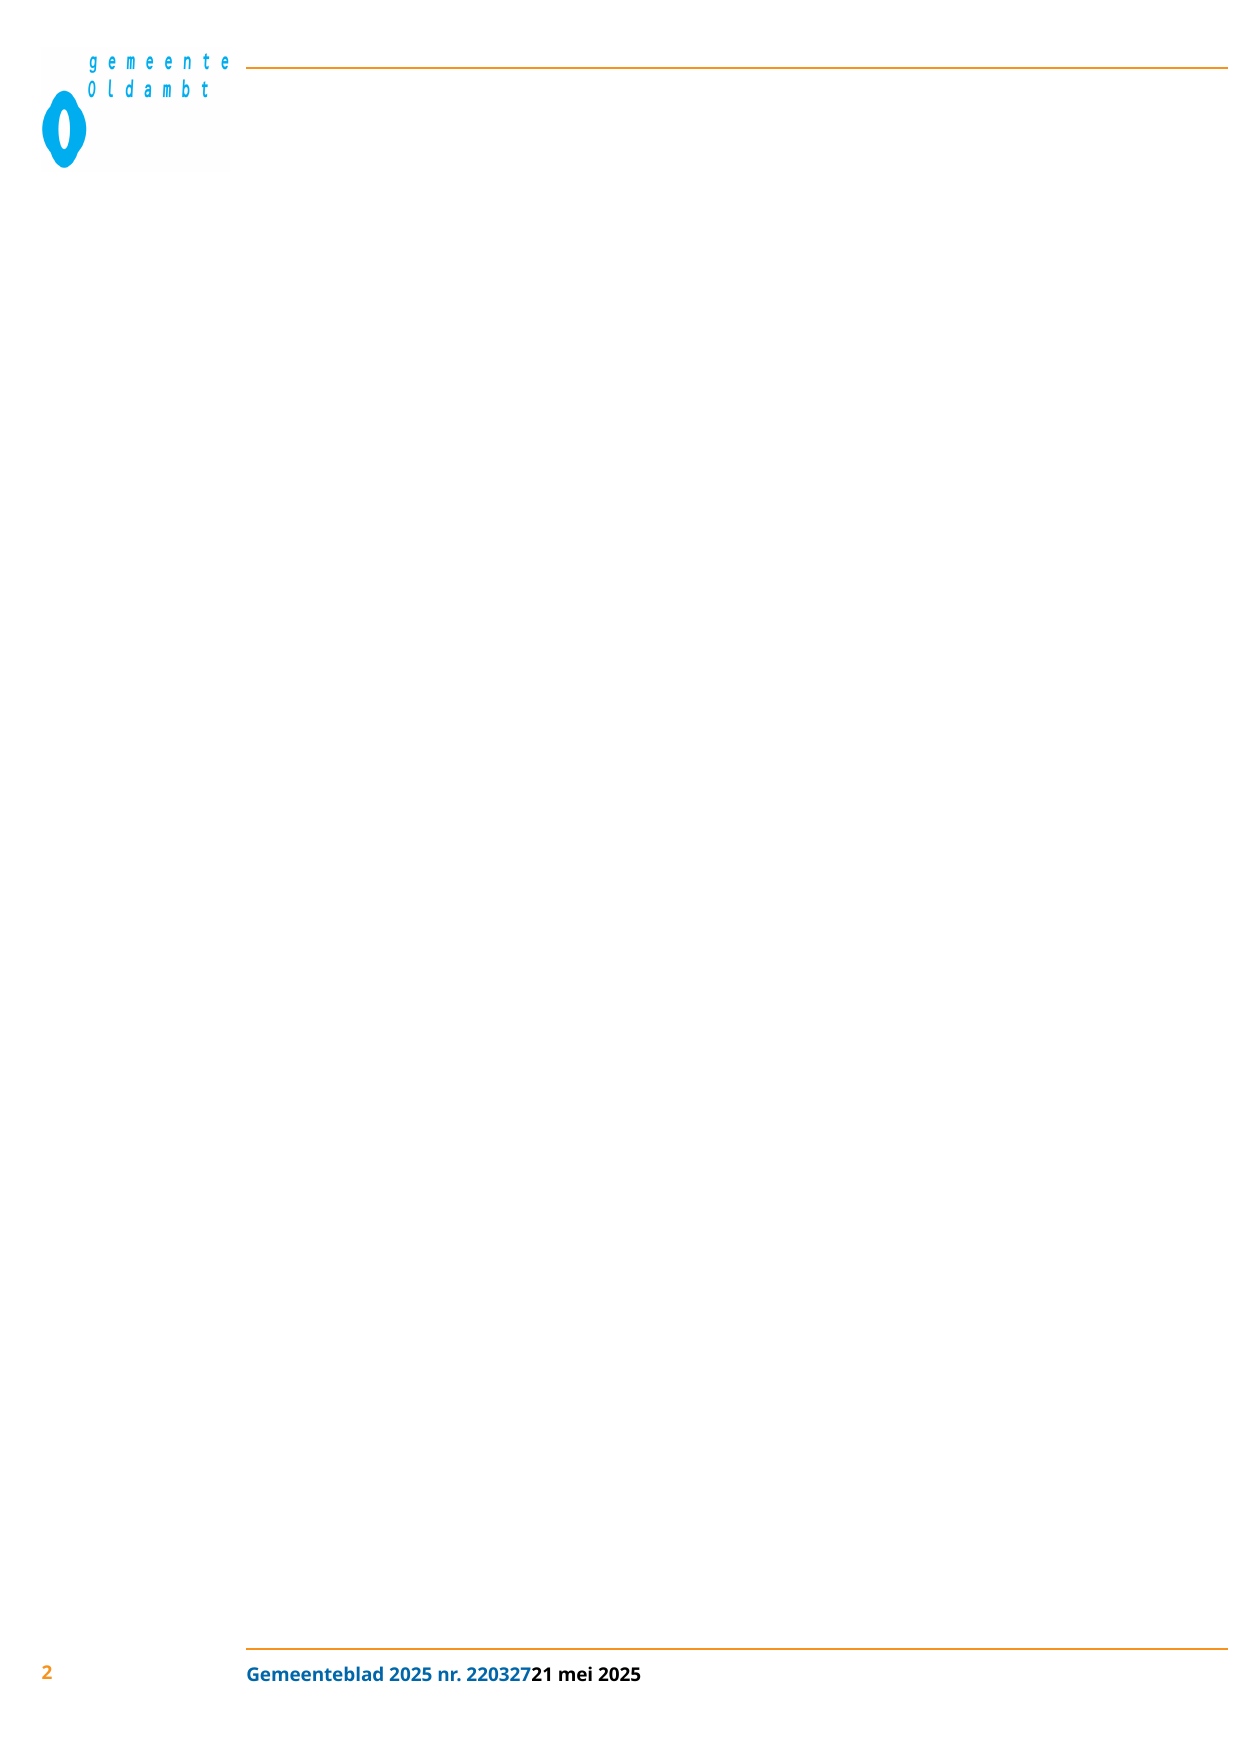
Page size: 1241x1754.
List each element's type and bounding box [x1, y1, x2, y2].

picture [41, 47, 231, 172]
